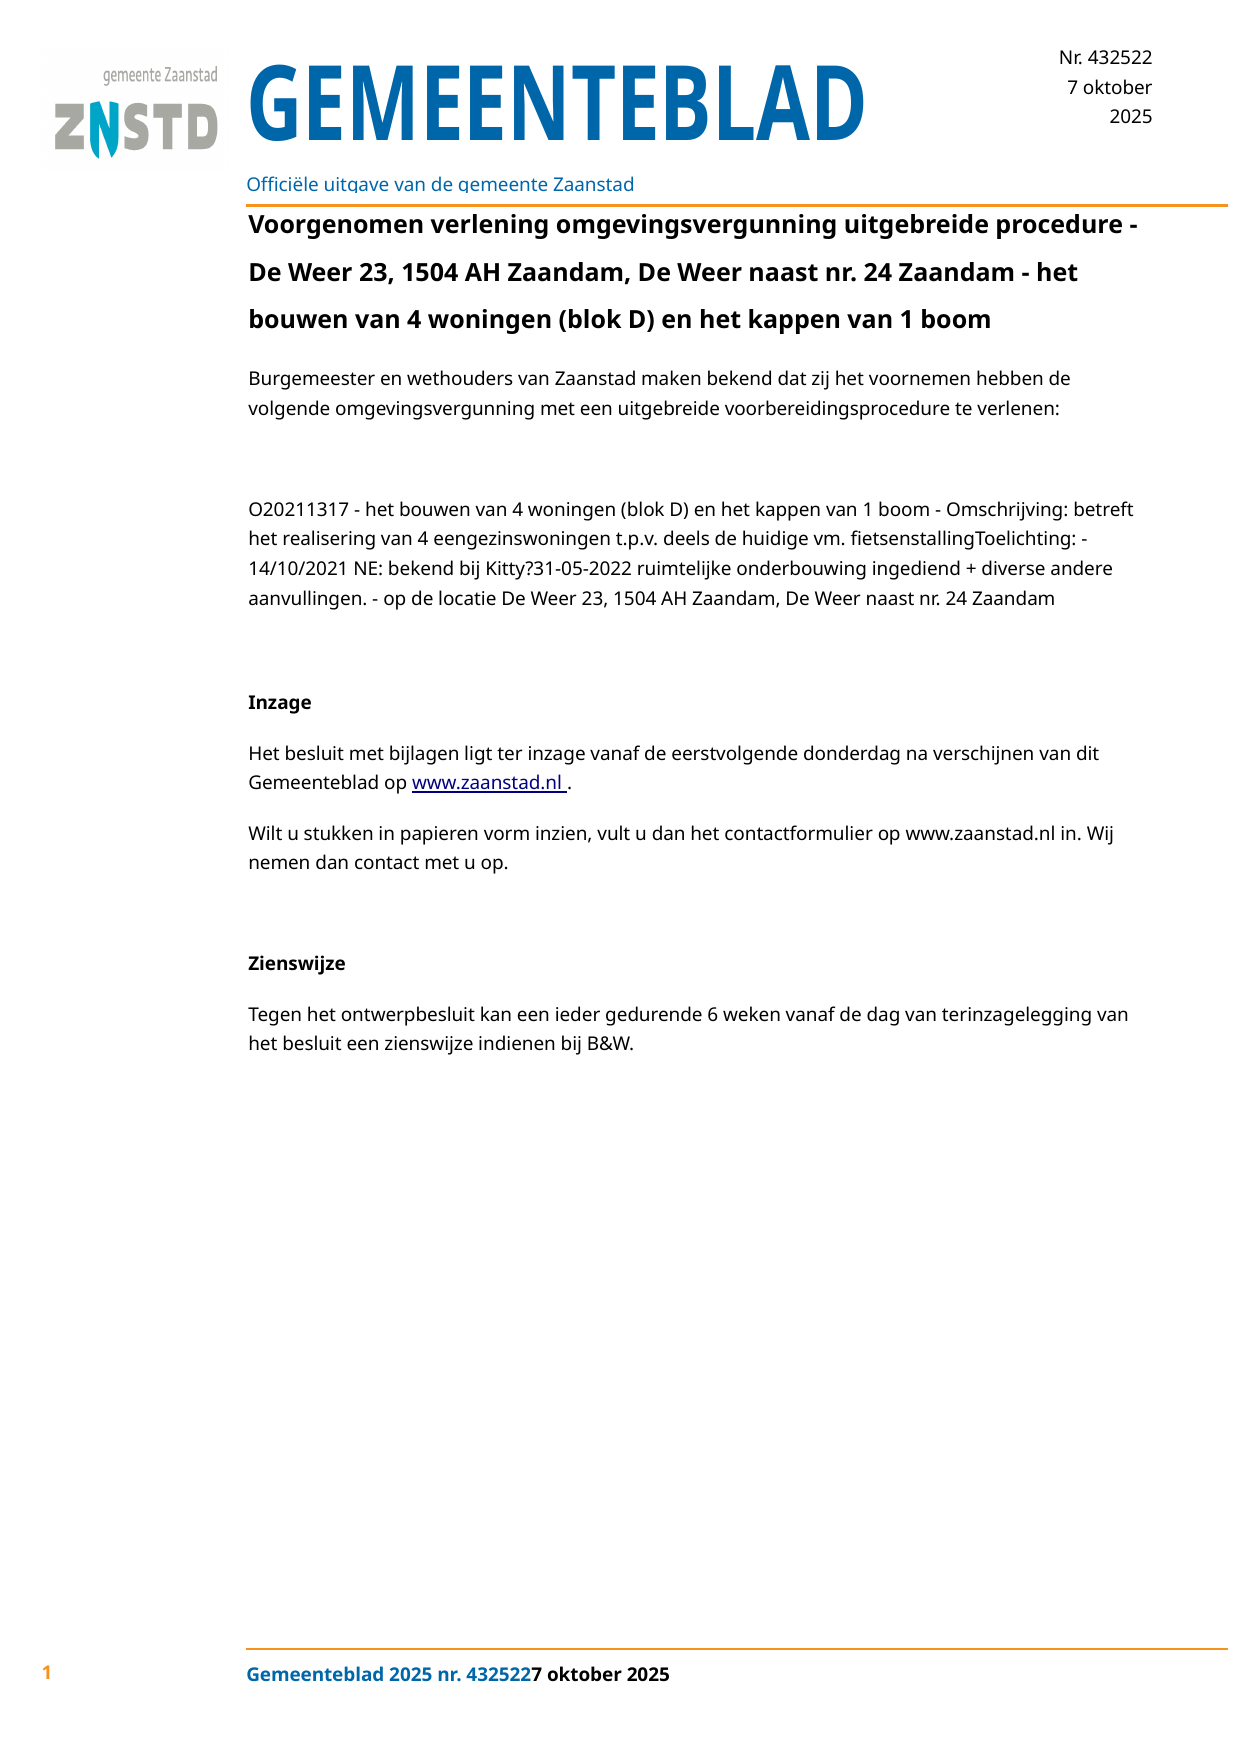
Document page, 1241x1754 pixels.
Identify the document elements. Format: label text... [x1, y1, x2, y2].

text Tegen het ontwerpbesluit kan een ieder gedurende 6 weken vanaf de dag van terinzagelegging van het besluit een zienswijze indienen bij B&W. [248, 1001, 1152, 1056]
text Zienswijze [248, 950, 1152, 976]
text Inzage [248, 689, 1152, 715]
text Wilt u stukken in papieren vorm inzien, vult u dan het contactformulier op www.zaanstad.nl in. Wij nemen dan contact met u op. [248, 820, 1152, 875]
text Burgemeester en wethouders van Zaanstad maken bekend dat zij het voornemen hebben de volgende omgevingsvergunning met een uitgebreide voorbereidingsprocedure te verlenen: [248, 366, 1152, 421]
text ﻿ [248, 635, 1152, 664]
text O20211317 - het bouwen van 4 woningen (blok D) en het kappen van 1 boom - Omschrijving: betreft het realisering van 4 eengezinswoningen t.p.v. deels de huidige vm. fietsenstallingToelichting: -14/10/2021 NE: bekend bij Kitty?31-05-2022 ruimtelijke onderbouwing ingediend + diverse andere aanvullingen. - op de locatie De Weer 23, 1504 AH Zaandam, De Weer naast nr. 24 Zaandam [248, 496, 1152, 610]
text Het besluit met bijlagen ligt ter inzage vanaf de eerstvolgende donderdag na verschijnen van dit Gemeenteblad op www.zaanstad.nl . [248, 740, 1152, 795]
picture [41, 47, 231, 172]
text Voorgenomen verlening omgevingsvergunning uitgebreide procedure - De Weer 23, 1504 AH Zaandam, De Weer naast nr. 24 Zaandam - het bouwen van 4 woningen (blok D) en het kappen van 1 boom [248, 207, 1152, 336]
